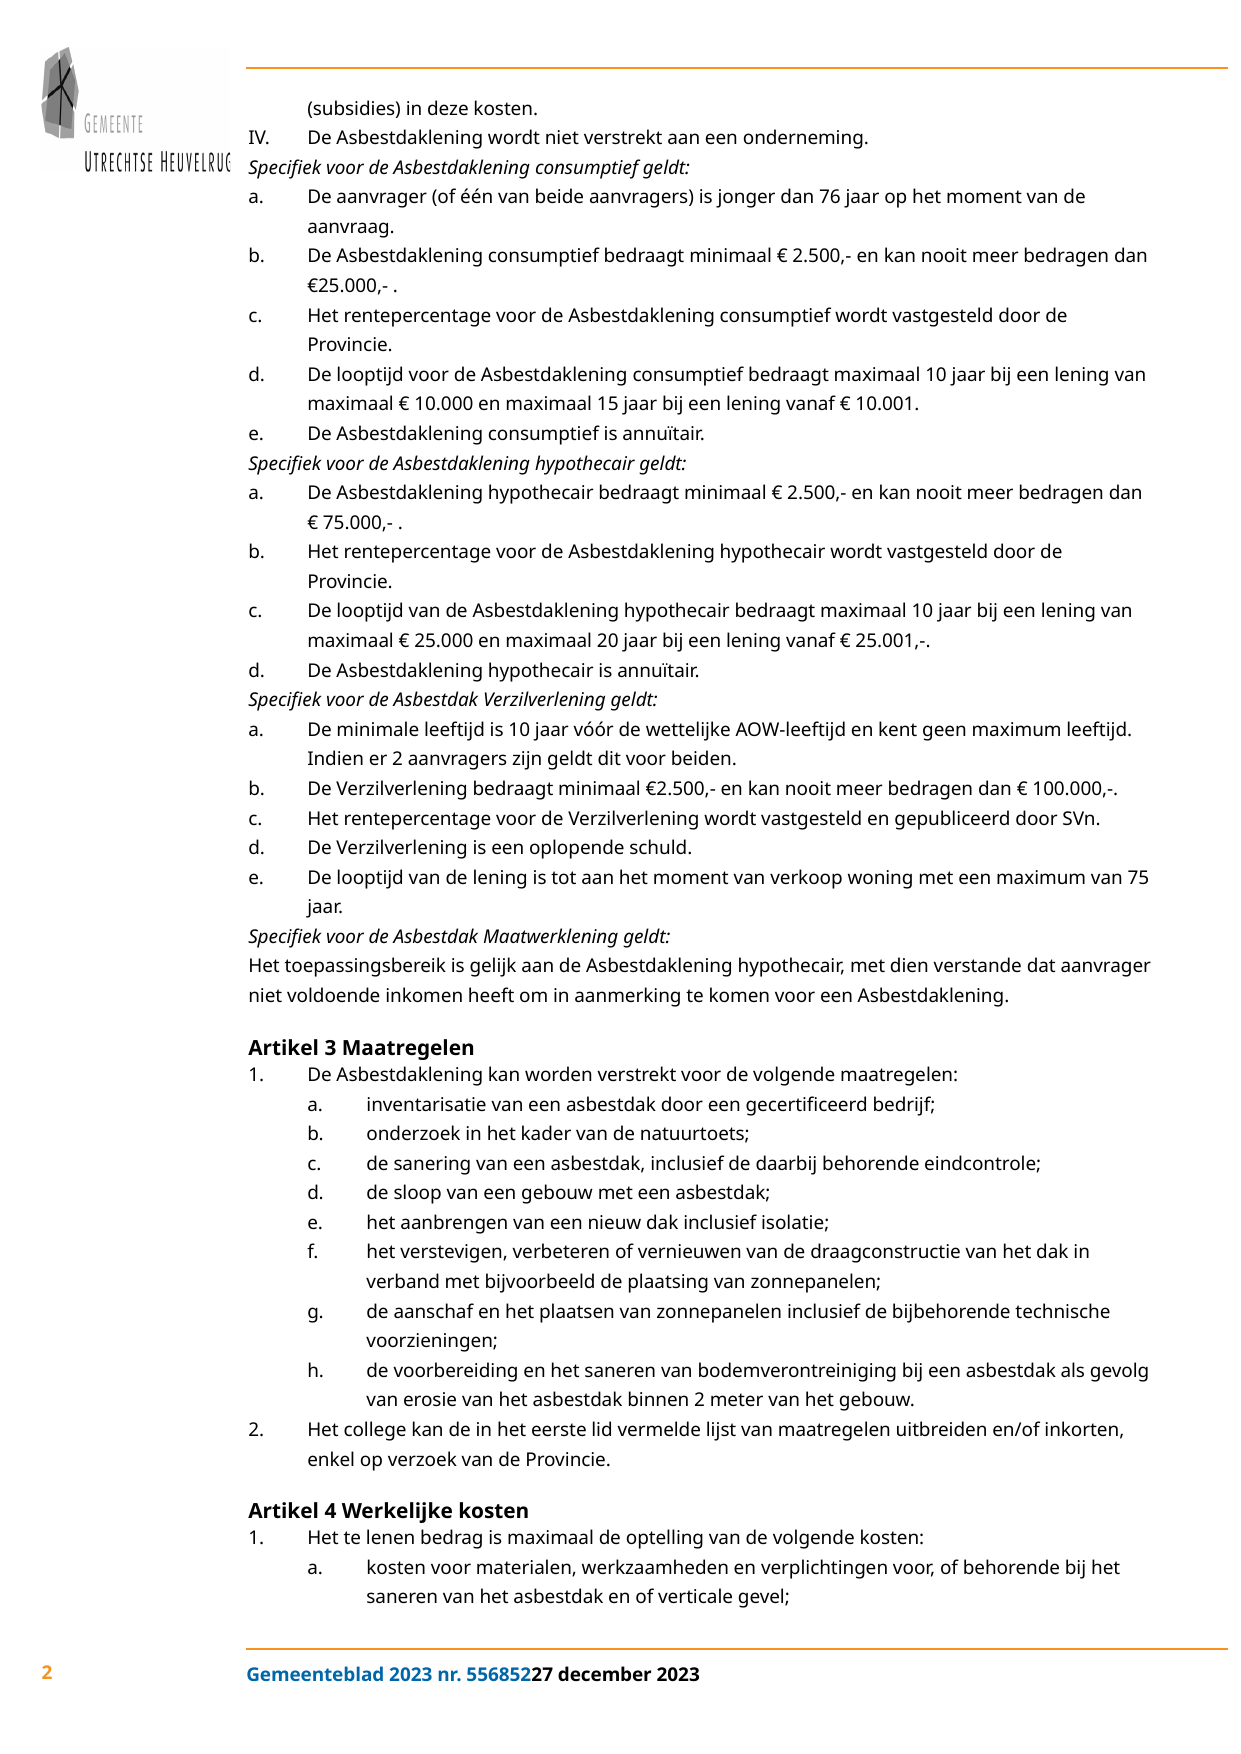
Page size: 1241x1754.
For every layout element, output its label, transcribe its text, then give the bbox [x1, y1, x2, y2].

list Het college kan de in het eerste lid vermelde lijst van maatregelen uitbreiden en/of inkorten, enkel op verzoek van de Provincie. [248, 1416, 1152, 1471]
list inventarisatie van een asbestdak door een gecertificeerd bedrijf; [307, 1091, 1152, 1116]
text Artikel 3 Maatregelen [248, 1033, 1152, 1061]
list Het te lenen bedrag is maximaal de optelling van de volgende kosten: [248, 1524, 1152, 1550]
text Artikel 4 Werkelijke kosten [248, 1496, 1152, 1524]
list De Verzilverlening bedraagt minimaal €2.500,- en kan nooit meer bedragen dan € 100.000,-. [248, 775, 1152, 801]
list de aanschaf en het plaatsen van zonnepanelen inclusief de bijbehorende technische voorzieningen; [307, 1298, 1152, 1353]
list De looptijd voor de Asbestdaklening consumptief bedraagt maximaal 10 jaar bij een lening van maximaal € 10.000 en maximaal 15 jaar bij een lening vanaf € 10.001. [248, 361, 1152, 416]
list De looptijd van de lening is tot aan het moment van verkoop woning met een maximum van 75 jaar. [248, 864, 1152, 919]
list de sanering van een asbestdak, inclusief de daarbij behorende eindcontrole; [307, 1150, 1152, 1176]
list onderzoek in het kader van de natuurtoets; [307, 1120, 1152, 1146]
list De Asbestdaklening hypothecair is annuïtair. [248, 657, 1152, 683]
list de sloop van een gebouw met een asbestdak; [307, 1179, 1152, 1205]
text Specifiek voor de Asbestdaklening hypothecair geldt: [248, 450, 1152, 476]
list De minimale leeftijd is 10 jaar vóór de wettelijke AOW-leeftijd en kent geen maximum leeftijd. Indien er 2 aanvragers zijn geldt dit voor beiden. [248, 716, 1152, 771]
list Het rentepercentage voor de Asbestdaklening consumptief wordt vastgesteld door de Provincie. [248, 302, 1152, 357]
list De Asbestdaklening kan worden verstrekt voor de volgende maatregelen: [248, 1061, 1152, 1087]
list Het rentepercentage voor de Asbestdaklening hypothecair wordt vastgesteld door de Provincie. [248, 538, 1152, 594]
text Specifiek voor de Asbestdak Verzilverlening geldt: [248, 686, 1152, 712]
picture [41, 47, 231, 172]
list het verstevigen, verbeteren of vernieuwen van de draagconstructie van het dak in verband met bijvoorbeeld de plaatsing van zonnepanelen; [307, 1239, 1152, 1294]
list De Asbestdaklening hypothecair bedraagt minimaal € 2.500,- en kan nooit meer bedragen dan € 75.000,- . [248, 479, 1152, 535]
list De looptijd van de Asbestdaklening hypothecair bedraagt maximaal 10 jaar bij een lening van maximaal € 25.000 en maximaal 20 jaar bij een lening vanaf € 25.001,-. [248, 598, 1152, 653]
list Het rentepercentage voor de Verzilverlening wordt vastgesteld en gepubliceerd door SVn. [248, 805, 1152, 831]
list kosten voor materialen, werkzaamheden en verplichtingen voor, of behorende bij het saneren van het asbestdak en of verticale gevel; [307, 1554, 1152, 1609]
list De aanvrager (of één van beide aanvragers) is jonger dan 76 jaar op het moment van de aanvraag. [248, 183, 1152, 239]
text Specifiek voor de Asbestdak Maatwerklening geldt: [248, 923, 1152, 949]
text Het toepassingsbereik is gelijk aan de Asbestdaklening hypothecair, met dien verstande dat aanvrager niet voldoende inkomen heeft om in aanmerking te komen voor een Asbestdaklening. [248, 953, 1152, 1008]
list het aanbrengen van een nieuw dak inclusief isolatie; [307, 1209, 1152, 1235]
list De Asbestdaklening consumptief bedraagt minimaal € 2.500,- en kan nooit meer bedragen dan €25.000,- . [248, 243, 1152, 298]
list De Asbestdaklening wordt niet verstrekt aan een onderneming. [248, 124, 1152, 150]
list de voorbereiding en het saneren van bodemverontreiniging bij een asbestdak als gevolg van erosie van het asbestdak binnen 2 meter van het gebouw. [307, 1357, 1152, 1412]
list De Verzilverlening is een oplopende schuld. [248, 834, 1152, 860]
list (subsidies) in deze kosten. [248, 95, 1152, 121]
text Specifiek voor de Asbestdaklening consumptief geldt: [248, 154, 1152, 180]
list De Asbestdaklening consumptief is annuïtair. [248, 420, 1152, 446]
